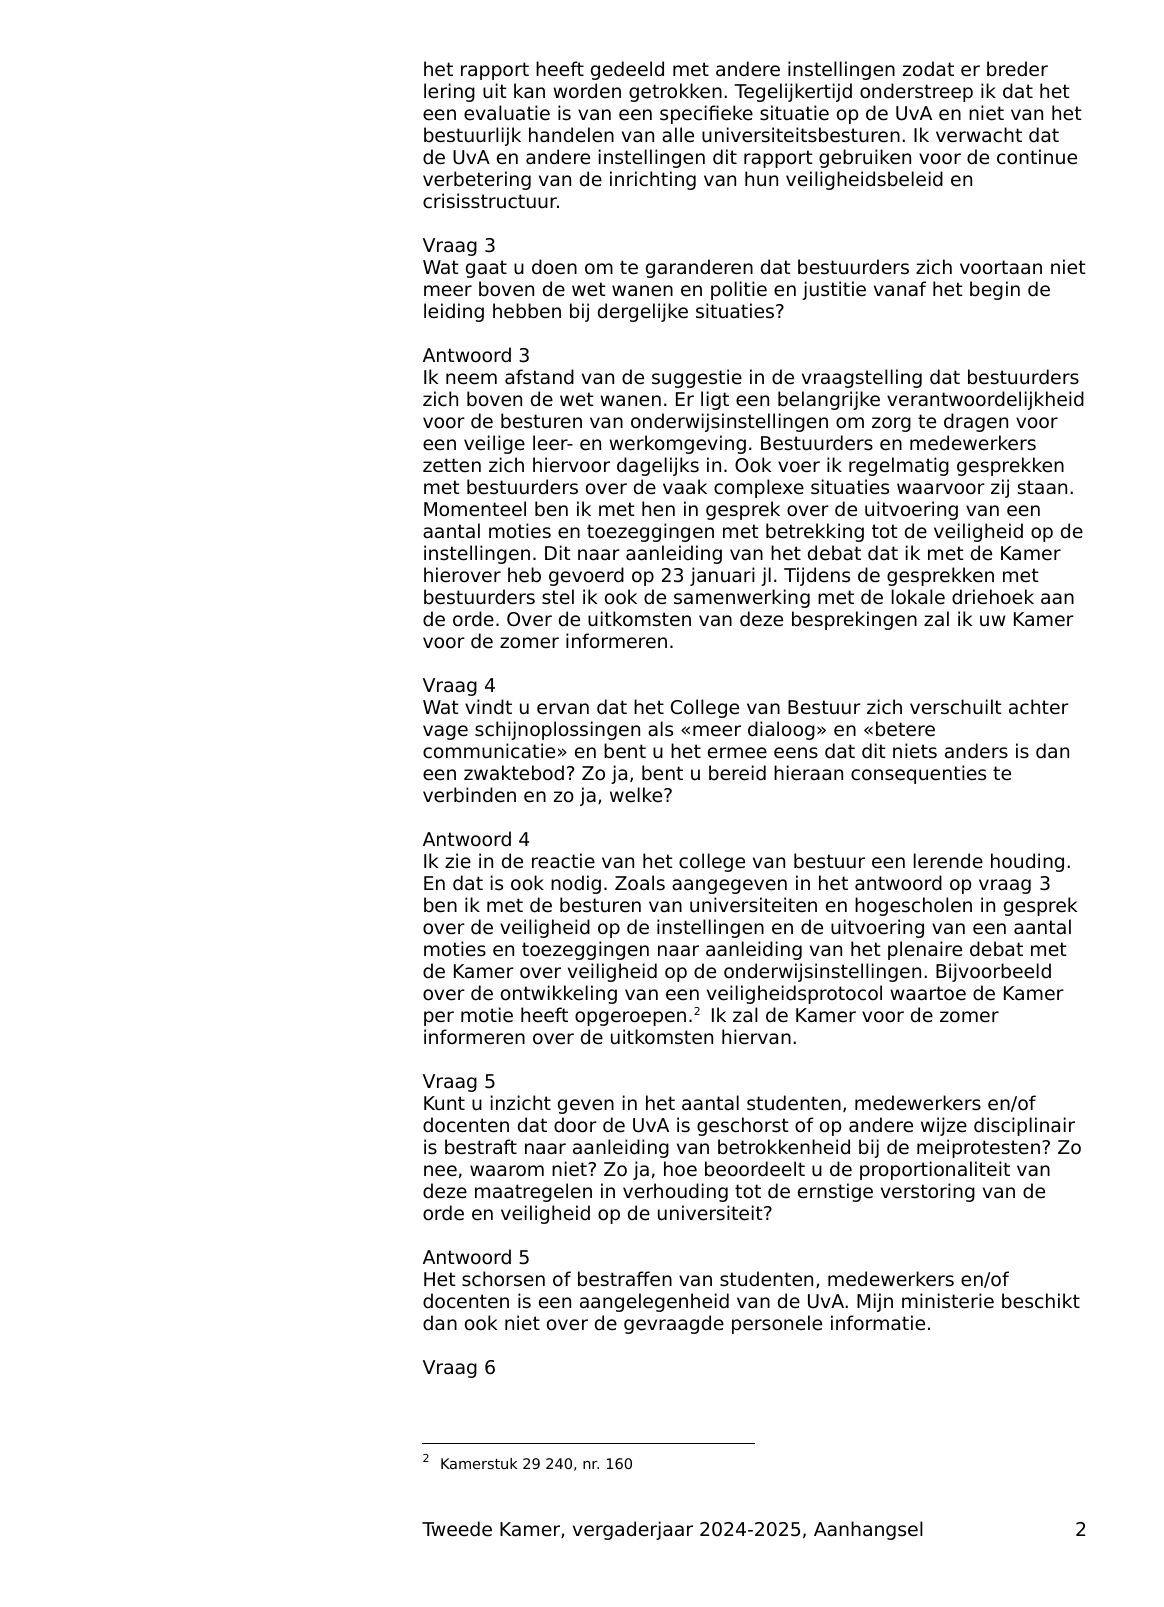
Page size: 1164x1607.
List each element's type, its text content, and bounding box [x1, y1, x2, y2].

text Antwoord 3 [422, 345, 1087, 367]
text Kunt u inzicht geven in het aantal studenten, medewerkers en/of docenten dat door de UvA is geschorst of op andere wijze disciplinair is bestraft naar aanleiding van betrokkenheid bij de meiprotesten? Zo nee, waarom niet? Zo ja, hoe beoordeelt u de proportionaliteit van deze maatregelen in verhouding tot de ernstige verstoring van de orde en veiligheid op de universiteit? [422, 1093, 1087, 1225]
text Ik zie in de reactie van het college van bestuur een lerende houding. En dat is ook nodig. Zoals aangegeven in het antwoord op vraag 3 ben ik met de besturen van universiteiten en hogescholen in gesprek over de veiligheid op de instellingen en de uitvoering van een aantal moties en toezeggingen naar aanleiding van het plenaire debat met de Kamer over veiligheid op de onderwijsinstellingen. Bijvoorbeeld over de ontwikkeling van een veiligheidsprotocol waartoe de Kamer per motie heeft opgeroepen. Ik zal de Kamer voor de zomer informeren over de uitkomsten hiervan. [422, 851, 1087, 1049]
text het rapport heeft gedeeld met andere instellingen zodat er breder lering uit kan worden getrokken. Tegelijkertijd onderstreep ik dat het een evaluatie is van een specifieke situatie op de UvA en niet van het bestuurlijk handelen van alle universiteitsbesturen. Ik verwacht dat de UvA en andere instellingen dit rapport gebruiken voor de continue verbetering van de inrichting van hun veiligheidsbeleid en crisisstructuur. [422, 59, 1087, 213]
text Antwoord 4 [422, 829, 1087, 851]
text Wat gaat u doen om te garanderen dat bestuurders zich voortaan niet meer boven de wet wanen en politie en justitie vanaf het begin de leiding hebben bij dergelijke situaties? [422, 257, 1087, 323]
text Wat vindt u ervan dat het College van Bestuur zich verschuilt achter vage schijnoplossingen als «meer dialoog» en «betere communicatie» en bent u het ermee eens dat dit niets anders is dan een zwaktebod? Zo ja, bent u bereid hieraan consequenties te verbinden en zo ja, welke? [422, 697, 1087, 807]
text Vraag 6 [422, 1357, 1087, 1379]
text Ik neem afstand van de suggestie in de vraagstelling dat bestuurders zich boven de wet wanen. Er ligt een belangrijke verantwoordelijkheid voor de besturen van onderwijsinstellingen om zorg te dragen voor een veilige leer- en werkomgeving. Bestuurders en medewerkers zetten zich hiervoor dagelijks in. Ook voer ik regelmatig gesprekken met bestuurders over de vaak complexe situaties waarvoor zij staan. Momenteel ben ik met hen in gesprek over de uitvoering van een aantal moties en toezeggingen met betrekking tot de veiligheid op de instellingen. Dit naar aanleiding van het debat dat ik met de Kamer hierover heb gevoerd op 23 januari jl. Tijdens de gesprekken met bestuurders stel ik ook de samenwerking met de lokale driehoek aan de orde. Over de uitkomsten van deze besprekingen zal ik uw Kamer voor de zomer informeren. [422, 367, 1087, 653]
text Kamerstuk 29 240, nr. 160 [422, 1452, 1087, 1474]
text Vraag 3 [422, 235, 1087, 257]
text Het schorsen of bestraffen van studenten, medewerkers en/of docenten is een aangelegenheid van de UvA. Mijn ministerie beschikt dan ook niet over de gevraagde personele informatie. [422, 1269, 1087, 1335]
text Antwoord 5 [422, 1247, 1087, 1269]
text Vraag 5 [422, 1071, 1087, 1093]
text Vraag 4 [422, 675, 1087, 697]
